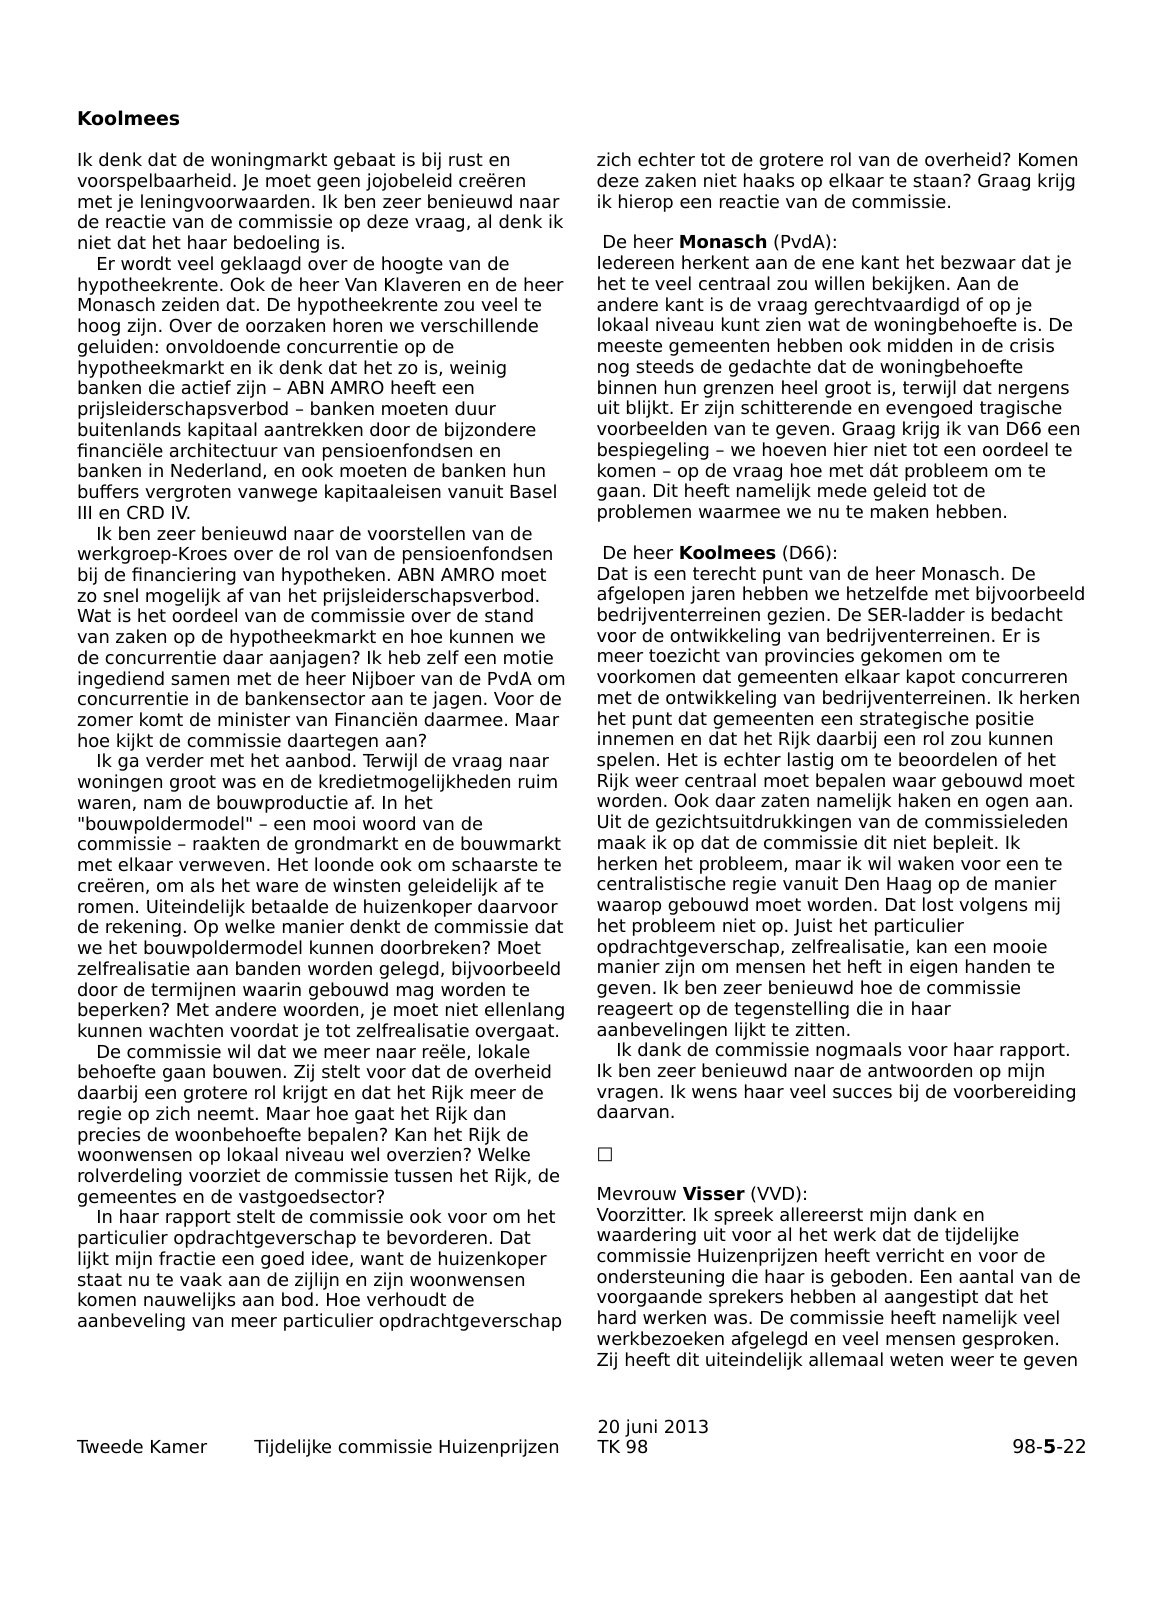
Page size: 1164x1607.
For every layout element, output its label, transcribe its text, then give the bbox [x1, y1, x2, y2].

text Iedereen herkent aan de ene kant het bezwaar dat je het te veel centraal zou willen bekijken. Aan de andere kant is de vraag gerechtvaardigd of op je lokaal niveau kunt zien wat de woningbehoefte is. De meeste gemeenten hebben ook midden in de crisis nog steeds de gedachte dat de woningbehoefte binnen hun grenzen heel groot is, terwijl dat nergens uit blijkt. Er zijn schitterende en evengoed tragische voorbeelden van te geven. Graag krijg ik van D66 een bespiegeling – we hoeven hier niet tot een oordeel te komen – op de vraag hoe met dát probleem om te gaan. Dit heeft namelijk mede geleid tot de problemen waarmee we nu te maken hebben. [596, 253, 1087, 523]
text Ik ga verder met het aanbod. Terwijl de vraag naar woningen groot was en de kredietmogelijkheden ruim waren, nam de bouwproductie af. In het "bouwpoldermodel" – een mooi woord van de commissie – raakten de grondmarkt en de bouwmarkt met elkaar verweven. Het loonde ook om schaarste te creëren, om als het ware de winsten geleidelijk af te romen. Uiteindelijk betaalde de huizenkoper daarvoor de rekening. Op welke manier denkt de commissie dat we het bouwpoldermodel kunnen doorbreken? Moet zelfrealisatie aan banden worden gelegd, bijvoorbeeld door de termijnen waarin gebouwd mag worden te beperken? Met andere woorden, je moet niet ellenlang kunnen wachten voordat je tot zelfrealisatie overgaat. [77, 751, 567, 1042]
text Ik denk dat de woningmarkt gebaat is bij rust en voorspelbaarheid. Je moet geen jojobeleid creëren met je leningvoorwaarden. Ik ben zeer benieuwd naar de reactie van de commissie op deze vraag, al denk ik niet dat het haar bedoeling is. [77, 150, 567, 254]
text In haar rapport stelt de commissie ook voor om het particulier opdrachtgeverschap te bevorderen. Dat lijkt mijn fractie een goed idee, want de huizenkoper staat nu te vaak aan de zijlijn en zijn woonwensen komen nauwelijks aan bod. Hoe verhoudt de aanbeveling van meer particulier opdrachtgeverschap [77, 1207, 567, 1332]
text Dat is een terecht punt van de heer Monasch. De afgelopen jaren hebben we hetzelfde met bijvoorbeeld bedrijventerreinen gezien. De SER-ladder is bedacht voor de ontwikkeling van bedrijventerreinen. Er is meer toezicht van provincies gekomen om te voorkomen dat gemeenten elkaar kapot concurreren met de ontwikkeling van bedrijventerreinen. Ik herken het punt dat gemeenten een strategische positie innemen en dat het Rijk daarbij een rol zou kunnen spelen. Het is echter lastig om te beoordelen of het Rijk weer centraal moet bepalen waar gebouwd moet worden. Ook daar zaten namelijk haken en ogen aan. Uit de gezichtsuitdrukkingen van de commissieleden maak ik op dat de commissie dit niet bepleit. Ik herken het probleem, maar ik wil waken voor een te centralistische regie vanuit Den Haag op de manier waarop gebouwd moet worden. Dat lost volgens mij het probleem niet op. Juist het particulier opdrachtgeverschap, zelfrealisatie, kan een mooie manier zijn om mensen het heft in eigen handen te geven. Ik ben zeer benieuwd hoe de commissie reageert op de tegenstelling die in haar aanbevelingen lijkt te zitten. [596, 563, 1087, 1040]
text Er wordt veel geklaagd over de hoogte van de hypotheekrente. Ook de heer Van Klaveren en de heer Monasch zeiden dat. De hypotheekrente zou veel te hoog zijn. Over de oorzaken horen we verschillende geluiden: onvoldoende concurrentie op de hypotheekmarkt en ik denk dat het zo is, weinig banken die actief zijn – ABN AMRO heeft een prijsleiderschapsverbod – banken moeten duur buitenlands kapitaal aantrekken door de bijzondere financiële architectuur van pensioenfondsen en banken in Nederland, en ook moeten de banken hun buffers vergroten vanwege kapitaaleisen vanuit Basel III en CRD IV. [77, 254, 567, 523]
text Mevrouw Visser (VVD): [596, 1184, 1087, 1204]
text zich echter tot de grotere rol van de overheid? Komen deze zaken niet haaks op elkaar te staan? Graag krijg ik hierop een reactie van de commissie. [596, 150, 1087, 212]
text Ik dank de commissie nogmaals voor haar rapport. Ik ben zeer benieuwd naar de antwoorden op mijn vragen. Ik wens haar veel succes bij de voorbereiding daarvan. [596, 1040, 1087, 1123]
text De heer Monasch (PvdA): [596, 232, 1087, 253]
text De heer Koolmees (D66): [596, 543, 1087, 563]
text Ik ben zeer benieuwd naar de voorstellen van de werkgroep-Kroes over de rol van de pensioenfondsen bij de financiering van hypotheken. ABN AMRO moet zo snel mogelijk af van het prijsleiderschapsverbod. Wat is het oordeel van de commissie over de stand van zaken op de hypotheekmarkt en hoe kunnen we de concurrentie daar aanjagen? Ik heb zelf een motie ingediend samen met de heer Nijboer van de PvdA om concurrentie in de bankensector aan te jagen. Voor de zomer komt de minister van Financiën daarmee. Maar hoe kijkt de commissie daartegen aan? [77, 523, 567, 751]
text □ [596, 1143, 1087, 1164]
text De commissie wil dat we meer naar reële, lokale behoefte gaan bouwen. Zij stelt voor dat de overheid daarbij een grotere rol krijgt en dat het Rijk meer de regie op zich neemt. Maar hoe gaat het Rijk dan precies de woonbehoefte bepalen? Kan het Rijk de woonwensen op lokaal niveau wel overzien? Welke rolverdeling voorziet de commissie tussen het Rijk, de gemeentes en de vastgoedsector? [77, 1042, 567, 1207]
text Voorzitter. Ik spreek allereerst mijn dank en waardering uit voor al het werk dat de tijdelijke commissie Huizenprijzen heeft verricht en voor de ondersteuning die haar is geboden. Een aantal van de voorgaande sprekers hebben al aangestipt dat het hard werken was. De commissie heeft namelijk veel werkbezoeken afgelegd en veel mensen gesproken. Zij heeft dit uiteindelijk allemaal weten weer te geven [596, 1204, 1087, 1370]
